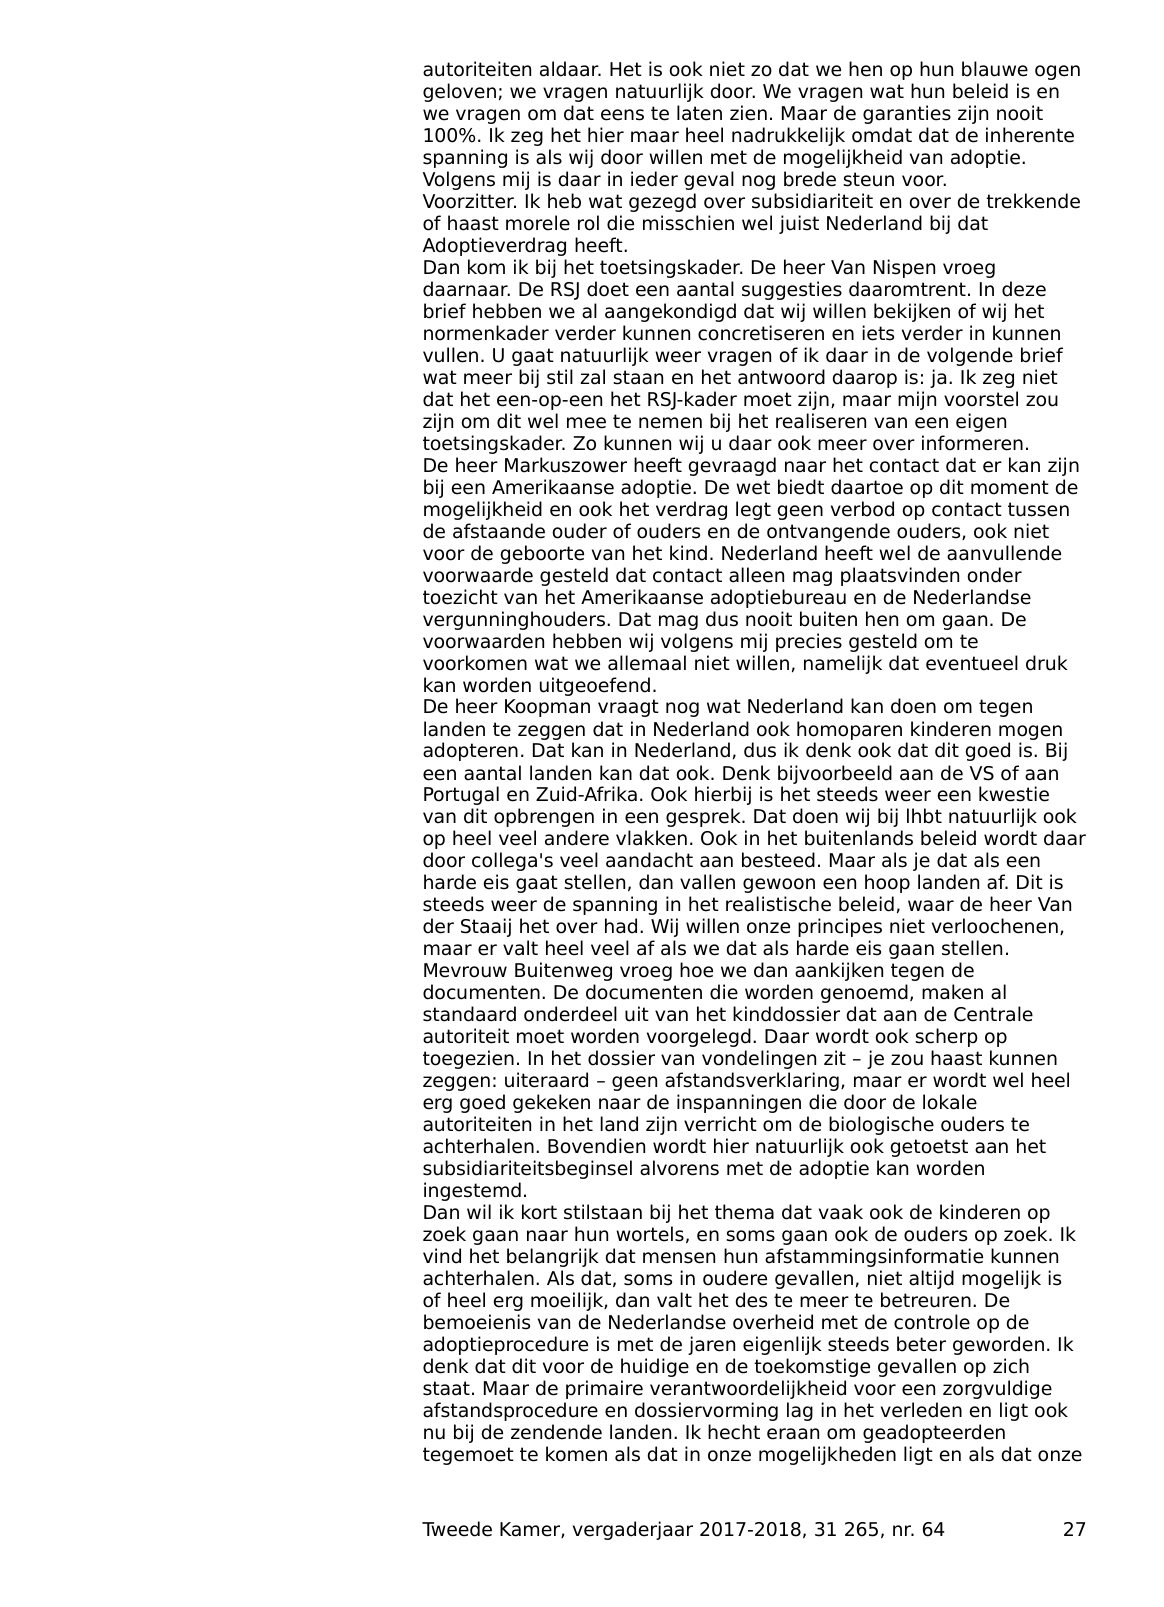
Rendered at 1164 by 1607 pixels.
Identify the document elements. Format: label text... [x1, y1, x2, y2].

text Voorzitter. Ik heb wat gezegd over subsidiariteit en over de trekkende of haast morele rol die misschien wel juist Nederland bij dat Adoptieverdrag heeft. [422, 191, 1087, 257]
text autoriteiten aldaar. Het is ook niet zo dat we hen op hun blauwe ogen geloven; we vragen natuurlijk door. We vragen wat hun beleid is en we vragen om dat eens te laten zien. Maar de garanties zijn nooit 100%. Ik zeg het hier maar heel nadrukkelijk omdat dat de inherente spanning is als wij door willen met de mogelijkheid van adoptie. Volgens mij is daar in ieder geval nog brede steun voor. [422, 59, 1087, 191]
text De heer Markuszower heeft gevraagd naar het contact dat er kan zijn bij een Amerikaanse adoptie. De wet biedt daartoe op dit moment de mogelijkheid en ook het verdrag legt geen verbod op contact tussen de afstaande ouder of ouders en de ontvangende ouders, ook niet voor de geboorte van het kind. Nederland heeft wel de aanvullende voorwaarde gesteld dat contact alleen mag plaatsvinden onder toezicht van het Amerikaanse adoptiebureau en de Nederlandse vergunninghouders. Dat mag dus nooit buiten hen om gaan. De voorwaarden hebben wij volgens mij precies gesteld om te voorkomen wat we allemaal niet willen, namelijk dat eventueel druk kan worden uitgeoefend. [422, 455, 1087, 696]
text Mevrouw Buitenweg vroeg hoe we dan aankijken tegen de documenten. De documenten die worden genoemd, maken al standaard onderdeel uit van het kinddossier dat aan de Centrale autoriteit moet worden voorgelegd. Daar wordt ook scherp op toegezien. In het dossier van vondelingen zit – je zou haast kunnen zeggen: uiteraard – geen afstandsverklaring, maar er wordt wel heel erg goed gekeken naar de inspanningen die door de lokale autoriteiten in het land zijn verricht om de biologische ouders te achterhalen. Bovendien wordt hier natuurlijk ook getoetst aan het subsidiariteitsbeginsel alvorens met de adoptie kan worden ingestemd. [422, 960, 1087, 1202]
text De heer Koopman vraagt nog wat Nederland kan doen om tegen landen te zeggen dat in Nederland ook homoparen kinderen mogen adopteren. Dat kan in Nederland, dus ik denk ook dat dit goed is. Bij een aantal landen kan dat ook. Denk bijvoorbeeld aan de VS of aan Portugal en Zuid-Afrika. Ook hierbij is het steeds weer een kwestie van dit opbrengen in een gesprek. Dat doen wij bij lhbt natuurlijk ook op heel veel andere vlakken. Ook in het buitenlands beleid wordt daar door collega's veel aandacht aan besteed. Maar als je dat als een harde eis gaat stellen, dan vallen gewoon een hoop landen af. Dit is steeds weer de spanning in het realistische beleid, waar de heer Van der Staaij het over had. Wij willen onze principes niet verloochenen, maar er valt heel veel af als we dat als harde eis gaan stellen. [422, 696, 1087, 960]
text Dan wil ik kort stilstaan bij het thema dat vaak ook de kinderen op zoek gaan naar hun wortels, en soms gaan ook de ouders op zoek. Ik vind het belangrijk dat mensen hun afstammingsinformatie kunnen achterhalen. Als dat, soms in oudere gevallen, niet altijd mogelijk is of heel erg moeilijk, dan valt het des te meer te betreuren. De bemoeienis van de Nederlandse overheid met de controle op de adoptieprocedure is met de jaren eigenlijk steeds beter geworden. Ik denk dat dit voor de huidige en de toekomstige gevallen op zich staat. Maar de primaire verantwoordelijkheid voor een zorgvuldige afstandsprocedure en dossiervorming lag in het verleden en ligt ook nu bij de zendende landen. Ik hecht eraan om geadopteerden tegemoet te komen als dat in onze mogelijkheden ligt en als dat onze [422, 1202, 1087, 1466]
text Dan kom ik bij het toetsingskader. De heer Van Nispen vroeg daarnaar. De RSJ doet een aantal suggesties daaromtrent. In deze brief hebben we al aangekondigd dat wij willen bekijken of wij het normenkader verder kunnen concretiseren en iets verder in kunnen vullen. U gaat natuurlijk weer vragen of ik daar in de volgende brief wat meer bij stil zal staan en het antwoord daarop is: ja. Ik zeg niet dat het een-op-een het RSJ-kader moet zijn, maar mijn voorstel zou zijn om dit wel mee te nemen bij het realiseren van een eigen toetsingskader. Zo kunnen wij u daar ook meer over informeren. [422, 257, 1087, 455]
